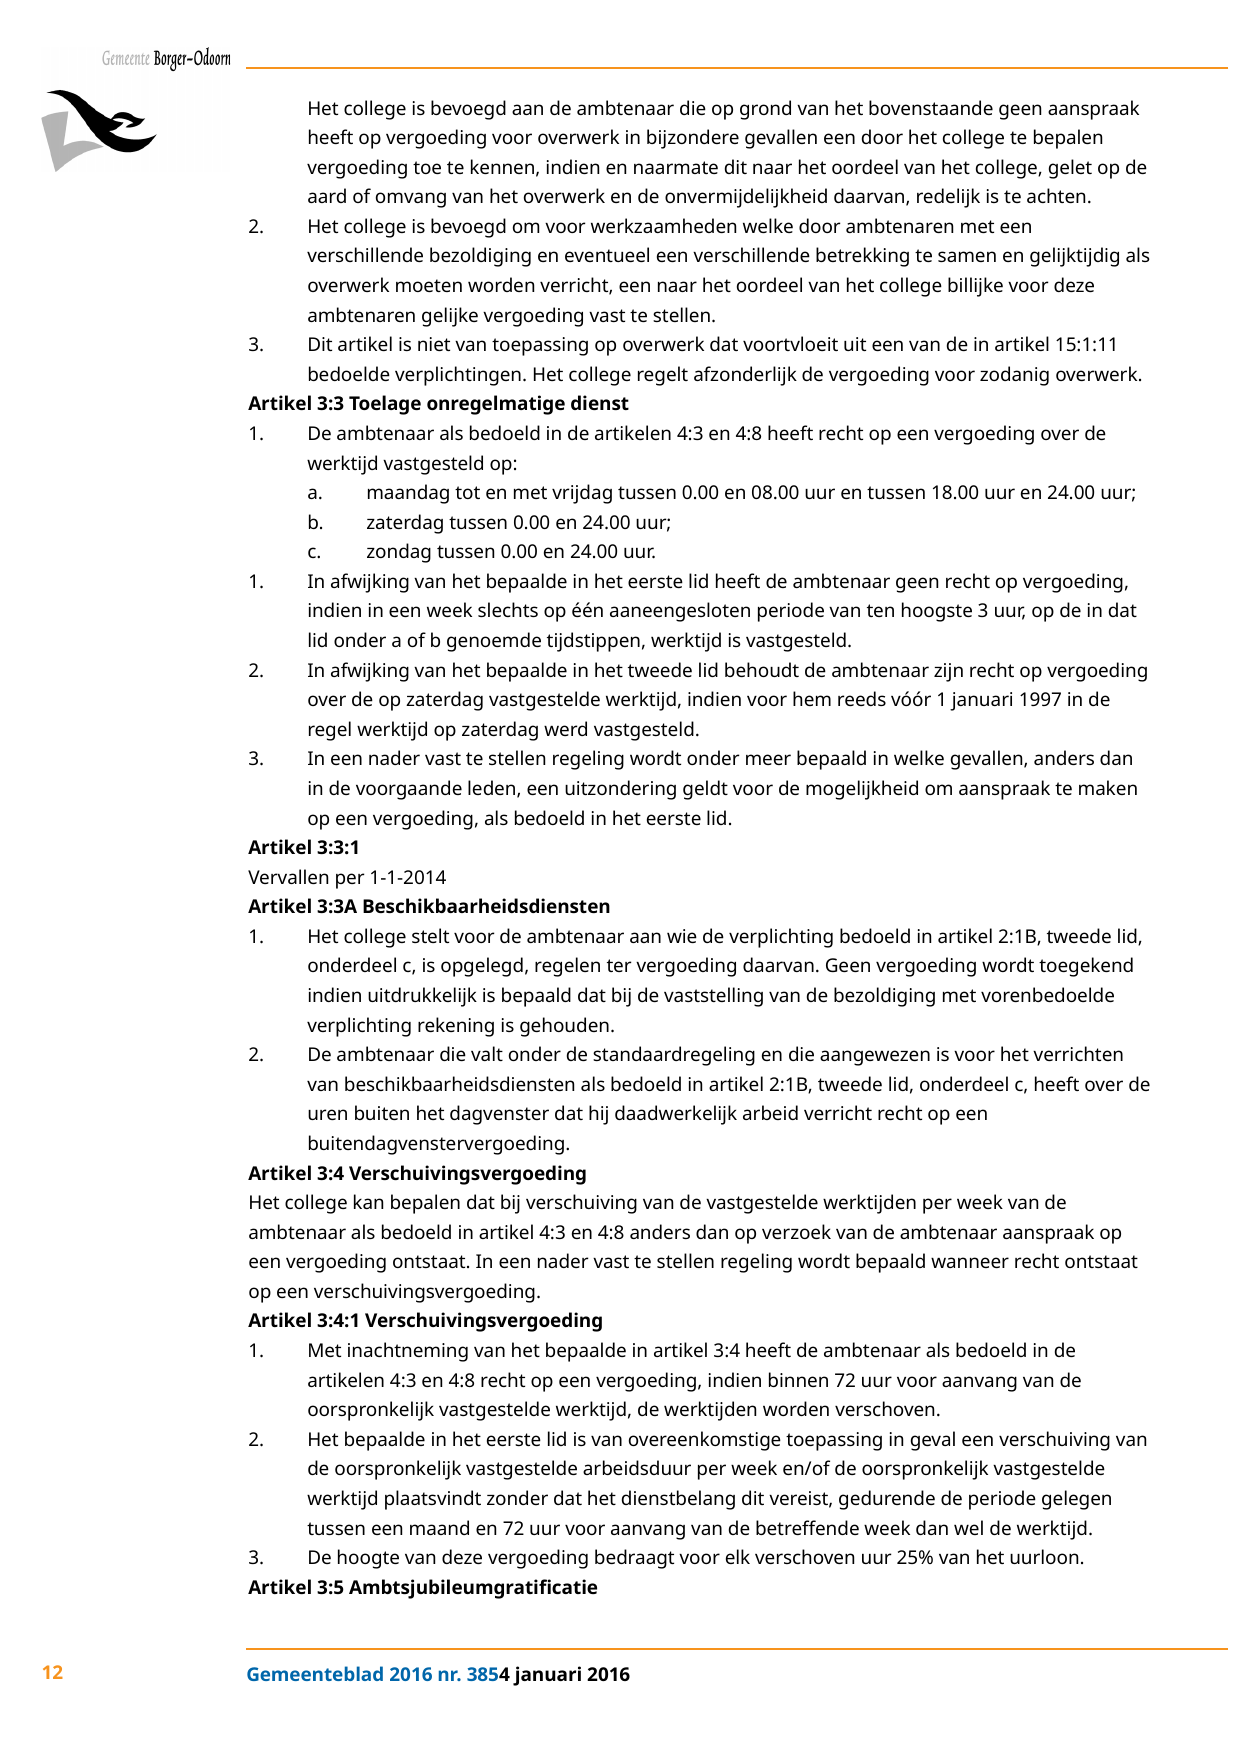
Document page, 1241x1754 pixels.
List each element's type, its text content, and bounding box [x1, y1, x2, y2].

list Het bepaalde in het eerste lid is van overeenkomstige toepassing in geval een verschuiving van de oorspronkelijk vastgestelde arbeidsduur per week en/of de oorspronkelijk vastgestelde werktijd plaatsvindt zonder dat het dienstbelang dit vereist, gedurende de periode gelegen tussen een maand en 72 uur voor aanvang van de betreffende week dan wel de werktijd. [248, 1426, 1152, 1541]
list De ambtenaar als bedoeld in de artikelen 4:3 en 4:8 heeft recht op een vergoeding over de werktijd vastgesteld op: [248, 420, 1152, 476]
text Artikel 3:3 Toelage onregelmatige dienst [248, 391, 1152, 416]
text Artikel 3:4 Verschuivingsvergoeding [248, 1160, 1152, 1186]
list De hoogte van deze vergoeding bedraagt voor elk verschoven uur 25% van het uurloon. [248, 1544, 1152, 1570]
list zondag tussen 0.00 en 24.00 uur. [307, 538, 1152, 564]
picture [41, 47, 231, 172]
list Dit artikel is niet van toepassing op overwerk dat voortvloeit uit een van de in artikel 15:1:11 bedoelde verplichtingen. Het college regelt afzonderlijk de vergoeding voor zodanig overwerk. [248, 331, 1152, 387]
text Vervallen per 1-1-2014 [248, 864, 1152, 890]
text Artikel 3:4:1 Verschuivingsvergoeding [248, 1308, 1152, 1333]
text Artikel 3:5 Ambtsjubileumgratificatie [248, 1574, 1152, 1600]
text Het college kan bepalen dat bij verschuiving van de vastgestelde werktijden per week van de ambtenaar als bedoeld in artikel 4:3 en 4:8 anders dan op verzoek van de ambtenaar aanspraak op een vergoeding ontstaat. In een nader vast te stellen regeling wordt bepaald wanneer recht ontstaat op een verschuivingsvergoeding. [248, 1189, 1152, 1304]
list Het college is bevoegd om voor werkzaamheden welke door ambtenaren met een verschillende bezoldiging en eventueel een verschillende betrekking te samen en gelijktijdig als overwerk moeten worden verricht, een naar het oordeel van het college billijke voor deze ambtenaren gelijke vergoeding vast te stellen. [248, 213, 1152, 328]
text Artikel 3:3A Beschikbaarheidsdiensten [248, 893, 1152, 919]
list maandag tot en met vrijdag tussen 0.00 en 08.00 uur en tussen 18.00 uur en 24.00 uur; [307, 479, 1152, 505]
list Het college is bevoegd aan de ambtenaar die op grond van het bovenstaande geen aanspraak heeft op vergoeding voor overwerk in bijzondere gevallen een door het college te bepalen vergoeding toe te kennen, indien en naarmate dit naar het oordeel van het college, gelet op de aard of omvang van het overwerk en de onvermijdelijkheid daarvan, redelijk is te achten. [248, 95, 1152, 209]
text Artikel 3:3:1 [248, 834, 1152, 860]
list zaterdag tussen 0.00 en 24.00 uur; [307, 509, 1152, 535]
list De ambtenaar die valt onder de standaardregeling en die aangewezen is voor het verrichten van beschikbaarheidsdiensten als bedoeld in artikel 2:1B, tweede lid, onderdeel c, heeft over de uren buiten het dagvenster dat hij daadwerkelijk arbeid verricht recht op een buitendagvenstervergoeding. [248, 1041, 1152, 1156]
list In afwijking van het bepaalde in het eerste lid heeft de ambtenaar geen recht op vergoeding, indien in een week slechts op één aaneengesloten periode van ten hoogste 3 uur, op de in dat lid onder a of b genoemde tijdstippen, werktijd is vastgesteld. [248, 568, 1152, 653]
list Met inachtneming van het bepaalde in artikel 3:4 heeft de ambtenaar als bedoeld in de artikelen 4:3 en 4:8 recht op een vergoeding, indien binnen 72 uur voor aanvang van de oorspronkelijk vastgestelde werktijd, de werktijden worden verschoven. [248, 1337, 1152, 1422]
list In afwijking van het bepaalde in het tweede lid behoudt de ambtenaar zijn recht op vergoeding over de op zaterdag vastgestelde werktijd, indien voor hem reeds vóór 1 januari 1997 in de regel werktijd op zaterdag werd vastgesteld. [248, 657, 1152, 742]
list In een nader vast te stellen regeling wordt onder meer bepaald in welke gevallen, anders dan in de voorgaande leden, een uitzondering geldt voor de mogelijkheid om aanspraak te maken op een vergoeding, als bedoeld in het eerste lid. [248, 746, 1152, 831]
list Het college stelt voor de ambtenaar aan wie de verplichting bedoeld in artikel 2:1B, tweede lid, onderdeel c, is opgelegd, regelen ter vergoeding daarvan. Geen vergoeding wordt toegekend indien uitdrukkelijk is bepaald dat bij de vaststelling van de bezoldiging met vorenbedoelde verplichting rekening is gehouden. [248, 923, 1152, 1038]
